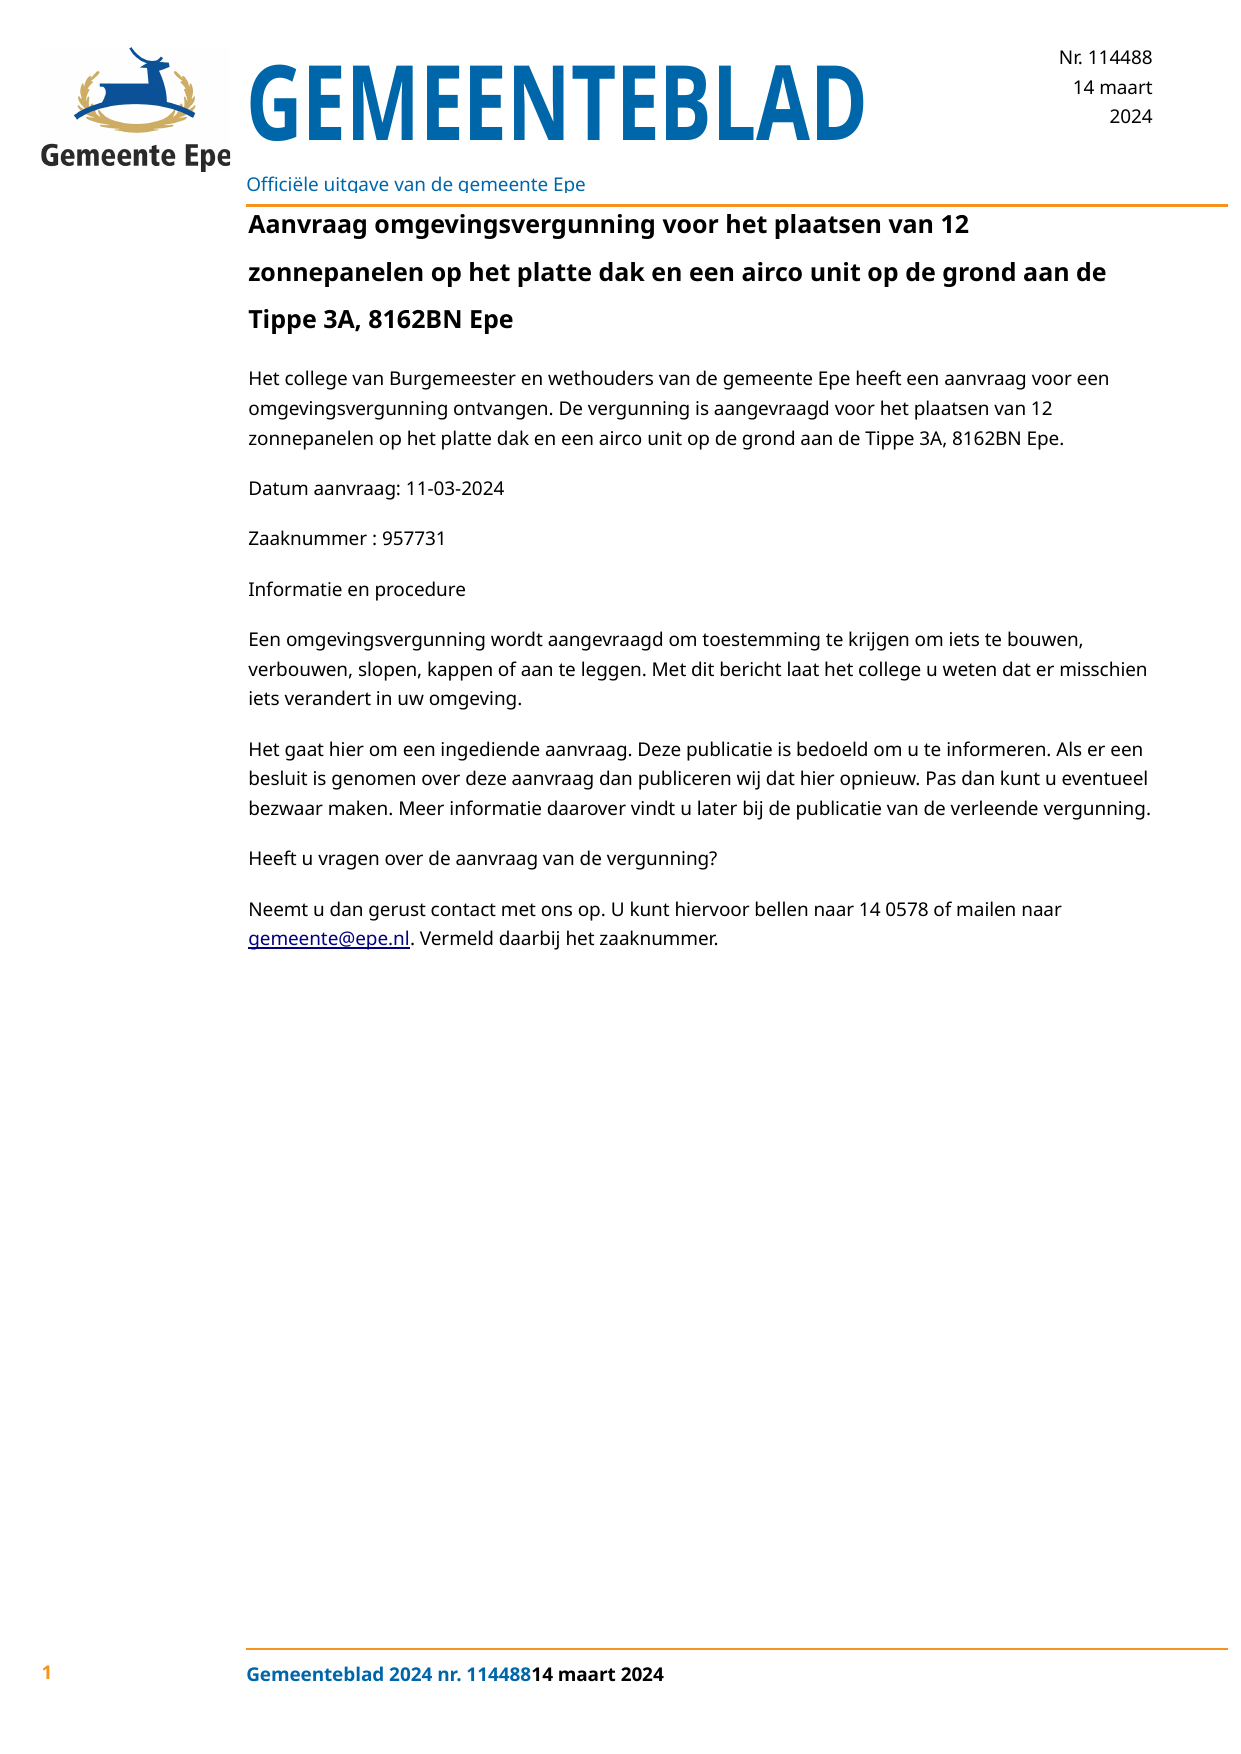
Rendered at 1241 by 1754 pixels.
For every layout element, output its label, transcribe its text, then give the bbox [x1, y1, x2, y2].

text Aanvraag omgevingsvergunning voor het plaatsen van 12 zonnepanelen op het platte dak en een airco unit op de grond aan de Tippe 3A, 8162BN Epe [248, 207, 1152, 336]
text Zaaknummer : 957731 [248, 526, 1152, 551]
text Heeft u vragen over de aanvraag van de vergunning? [248, 846, 1152, 871]
text Het college van Burgemeester en wethouders van de gemeente Epe heeft een aanvraag voor een omgevingsvergunning ontvangen. De vergunning is aangevraagd voor het plaatsen van 12 zonnepanelen op het platte dak en een airco unit op de grond aan de Tippe 3A, 8162BN Epe. [248, 366, 1152, 450]
text Een omgevingsvergunning wordt aangevraagd om toestemming te krijgen om iets te bouwen, verbouwen, slopen, kappen of aan te leggen. Met dit bericht laat het college u weten dat er misschien iets verandert in uw omgeving. [248, 626, 1152, 711]
text Datum aanvraag: 11-03-2024 [248, 475, 1152, 501]
text Informatie en procedure [248, 576, 1152, 602]
text Neemt u dan gerust contact met ons op. U kunt hiervoor bellen naar 14 0578 of mailen naar gemeente@epe.nl. Vermeld daarbij het zaaknummer. [248, 896, 1152, 951]
text Het gaat hier om een ingediende aanvraag. Deze publicatie is bedoeld om u te informeren. Als er een besluit is genomen over deze aanvraag dan publiceren wij dat hier opnieuw. Pas dan kunt u eventueel bezwaar maken. Meer informatie daarover vindt u later bij de publicatie van de verleende vergunning. [248, 736, 1152, 821]
picture [41, 47, 231, 172]
